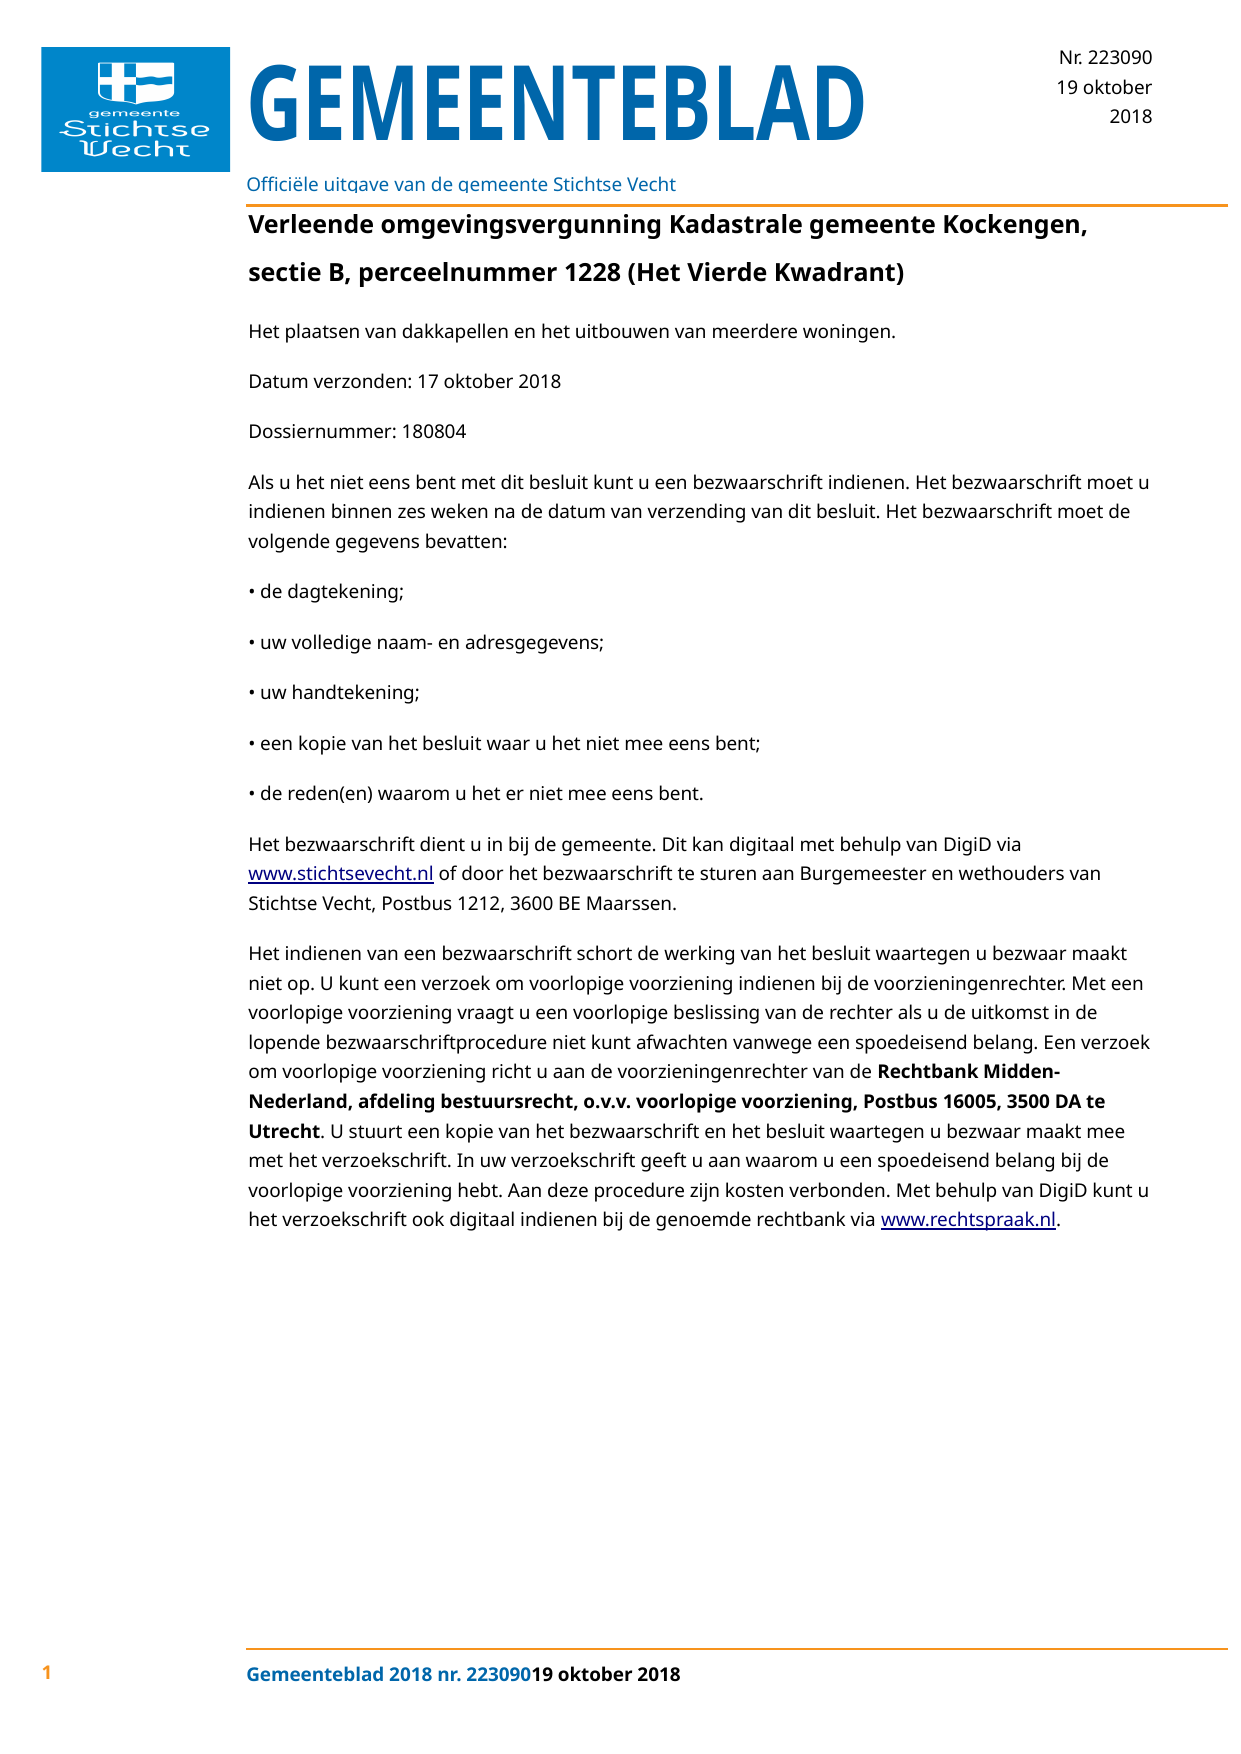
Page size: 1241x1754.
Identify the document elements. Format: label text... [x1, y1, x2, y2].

text • de reden(en) waarom u het er niet mee eens bent. [248, 780, 1152, 806]
text Het indienen van een bezwaarschrift schort de werking van het besluit waartegen u bezwaar maakt niet op. U kunt een verzoek om voorlopige voorziening indienen bij de voorzieningenrechter. Met een voorlopige voorziening vraagt u een voorlopige beslissing van de rechter als u de uitkomst in de lopende bezwaarschriftprocedure niet kunt afwachten vanwege een spoedeisend belang. Een verzoek om voorlopige voorziening richt u aan de voorzieningenrechter van de Rechtbank Midden-Nederland, afdeling bestuursrecht, o.v.v. voorlopige voorziening, Postbus 16005, 3500 DA te Utrecht. U stuurt een kopie van het bezwaarschrift en het besluit waartegen u bezwaar maakt mee met het verzoekschrift. In uw verzoekschrift geeft u aan waarom u een spoedeisend belang bij de voorlopige voorziening hebt. Aan deze procedure zijn kosten verbonden. Met behulp van DigiD kunt u het verzoekschrift ook digitaal indienen bij de genoemde rechtbank via www.rechtspraak.nl. [248, 940, 1152, 1232]
text • een kopie van het besluit waar u het niet mee eens bent; [248, 730, 1152, 756]
text Datum verzonden: 17 oktober 2018 [248, 368, 1152, 394]
text • de dagtekening; [248, 579, 1152, 604]
text Als u het niet eens bent met dit besluit kunt u een bezwaarschrift indienen. Het bezwaarschrift moet u indienen binnen zes weken na de datum van verzending van dit besluit. Het bezwaarschrift moet de volgende gegevens bevatten: [248, 469, 1152, 554]
picture [99, 63, 135, 101]
text • uw volledige naam- en adresgegevens; [248, 629, 1152, 655]
text • uw handtekening; [248, 679, 1152, 705]
picture [137, 63, 174, 103]
text Het bezwaarschrift dient u in bij de gemeente. Dit kan digitaal met behulp van DigiD via www.stichtsevecht.nl of door het bezwaarschrift te sturen aan Burgemeester en wethouders van Stichtse Vecht, Postbus 1212, 3600 BE Maarssen. [248, 831, 1152, 916]
text Het plaatsen van dakkapellen en het uitbouwen van meerdere woningen. [248, 318, 1152, 344]
text Verleende omgevingsvergunning Kadastrale gemeente Kockengen, sectie B, perceelnummer 1228 (Het Vierde Kwadrant) [248, 207, 1152, 288]
text Dossiernummer: 180804 [248, 419, 1152, 444]
